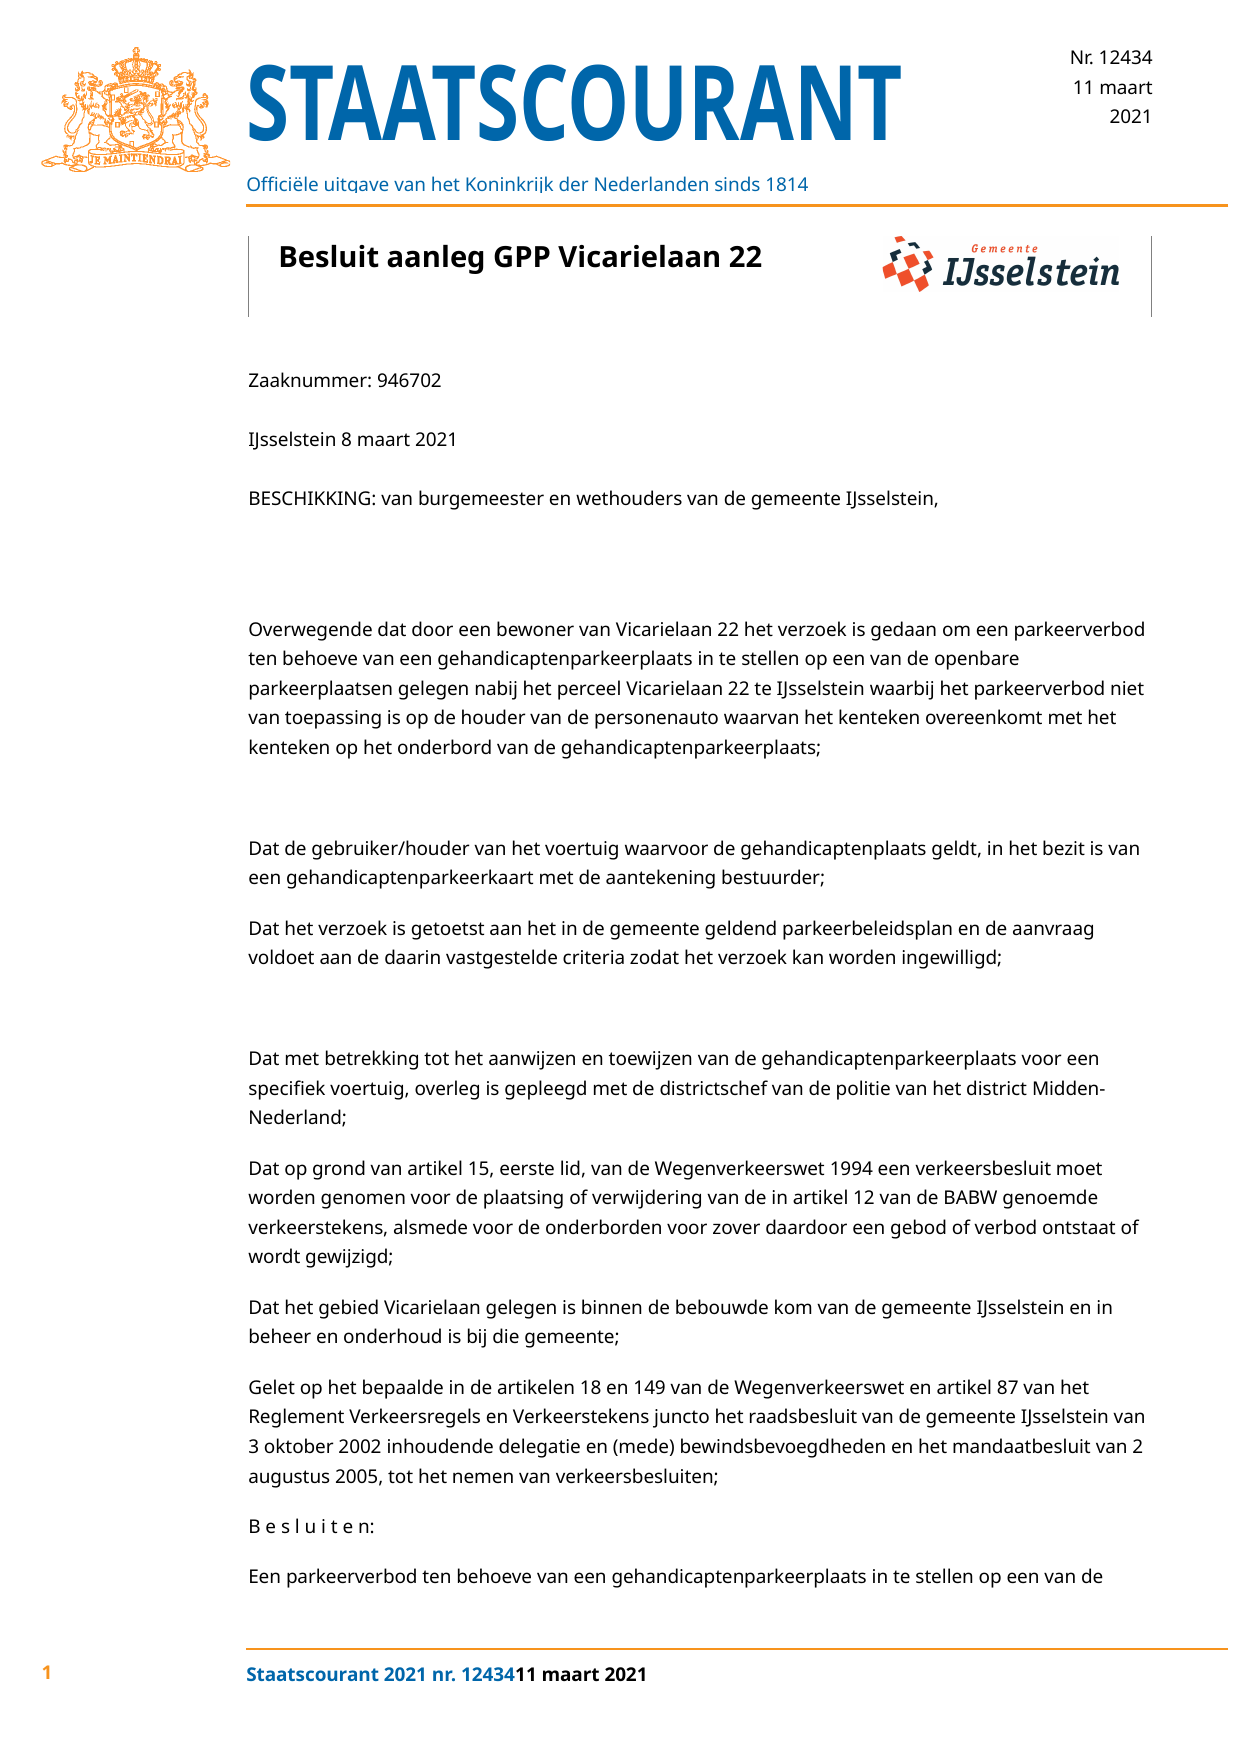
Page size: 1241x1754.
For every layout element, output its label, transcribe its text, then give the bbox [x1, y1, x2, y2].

picture [41, 47, 231, 172]
text Een parkeerverbod ten behoeve van een gehandicaptenparkeerplaats in te stellen op een van de [248, 1564, 1152, 1589]
text Overwegende dat door een bewoner van Vicarielaan 22 het verzoek is gedaan om een parkeerverbod ten behoeve van een gehandicaptenparkeerplaats in te stellen op een van de openbare parkeerplaatsen gelegen nabij het perceel Vicarielaan 22 te IJsselstein waarbij het parkeerverbod niet van toepassing is op de houder van de personenauto waarvan het kenteken overeenkomt met het kenteken op het onderbord van de gehandicaptenparkeerplaats; [248, 616, 1152, 760]
text B e s l u i t e n: [248, 1513, 1152, 1539]
text Dat de gebruiker/houder van het voertuig waarvoor de gehandicaptenplaats geldt, in het bezit is van een gehandicaptenparkeerkaart met de aantekening bestuurder; [248, 835, 1152, 890]
table_header Besluit aanleg GPP Vicarielaan 22 [249, 236, 850, 317]
text Dat het verzoek is getoetst aan het in de gemeente geldend parkeerbeleidsplan en de aanvraag voldoet aan de daarin vastgestelde criteria zodat het verzoek kan worden ingewilligd; [248, 915, 1152, 970]
text Dat op grond van artikel 15, eerste lid, van de Wegenverkeerswet 1994 een verkeersbesluit moet worden genomen voor de plaatsing of verwijdering van de in artikel 12 van de BABW genoemde verkeerstekens, alsmede voor de onderborden voor zover daardoor een gebod of verbod ontstaat of wordt gewijzigd; [248, 1155, 1152, 1269]
table_header [850, 236, 1151, 317]
picture [882, 236, 1119, 292]
text Gelet op het bepaalde in de artikelen 18 en 149 van de Wegenverkeerswet en artikel 87 van het Reglement Verkeersregels en Verkeerstekens juncto het raadsbesluit van de gemeente IJsselstein van 3 oktober 2002 inhoudende delegatie en (mede) bewindsbevoegdheden en het mandaatbesluit van 2 augustus 2005, tot het nemen van verkeersbesluiten; [248, 1374, 1152, 1489]
text BESCHIKKING: van burgemeester en wethouders van de gemeente IJsselstein, [248, 485, 1152, 511]
text Dat met betrekking tot het aanwijzen en toewijzen van de gehandicaptenparkeerplaats voor een specifiek voertuig, overleg is gepleegd met de districtschef van de politie van het district Midden-Nederland; [248, 1045, 1152, 1130]
text IJsselstein 8 maart 2021 [248, 426, 1152, 452]
text Zaaknummer: 946702 [248, 367, 1152, 393]
text Dat het gebied Vicarielaan gelegen is binnen de bebouwde kom van de gemeente IJsselstein en in beheer en onderhoud is bij die gemeente; [248, 1294, 1152, 1349]
